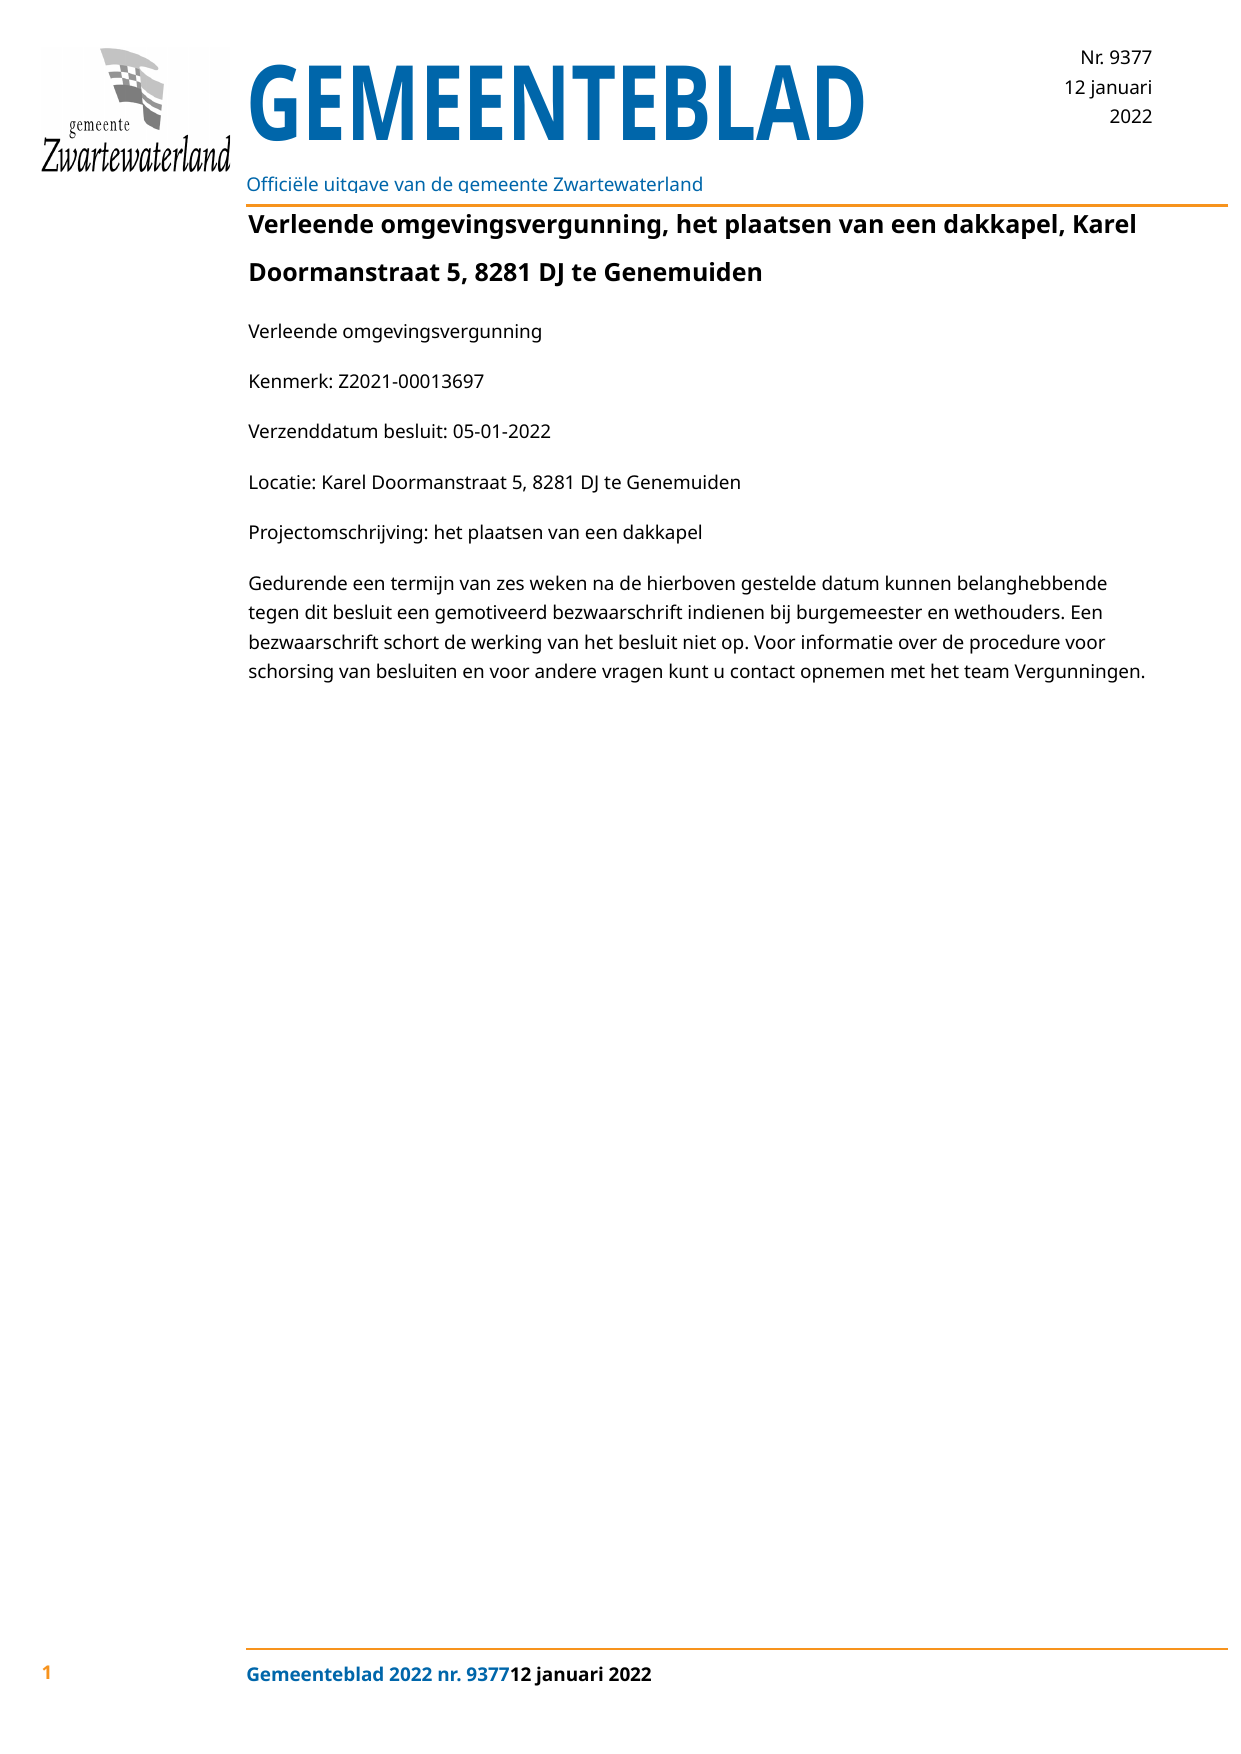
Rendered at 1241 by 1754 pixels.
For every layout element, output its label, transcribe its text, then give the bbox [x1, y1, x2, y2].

text Projectomschrijving: het plaatsen van een dakkapel [248, 519, 1152, 545]
text Verleende omgevingsvergunning [248, 318, 1152, 344]
text Verleende omgevingsvergunning, het plaatsen van een dakkapel, Karel Doormanstraat 5, 8281 DJ te Genemuiden [248, 207, 1152, 288]
text Kenmerk: Z2021-00013697 [248, 368, 1152, 394]
text Verzenddatum besluit: 05-01-2022 [248, 419, 1152, 444]
text Gedurende een termijn van zes weken na de hierboven gestelde datum kunnen belanghebbende tegen dit besluit een gemotiveerd bezwaarschrift indienen bij burgemeester en wethouders. Een bezwaarschrift schort de werking van het besluit niet op. Voor informatie over de procedure voor schorsing van besluiten en voor andere vragen kunt u contact opnemen met het team Vergunningen. [248, 570, 1152, 684]
text Locatie: Karel Doormanstraat 5, 8281 DJ te Genemuiden [248, 469, 1152, 495]
picture [41, 47, 231, 172]
